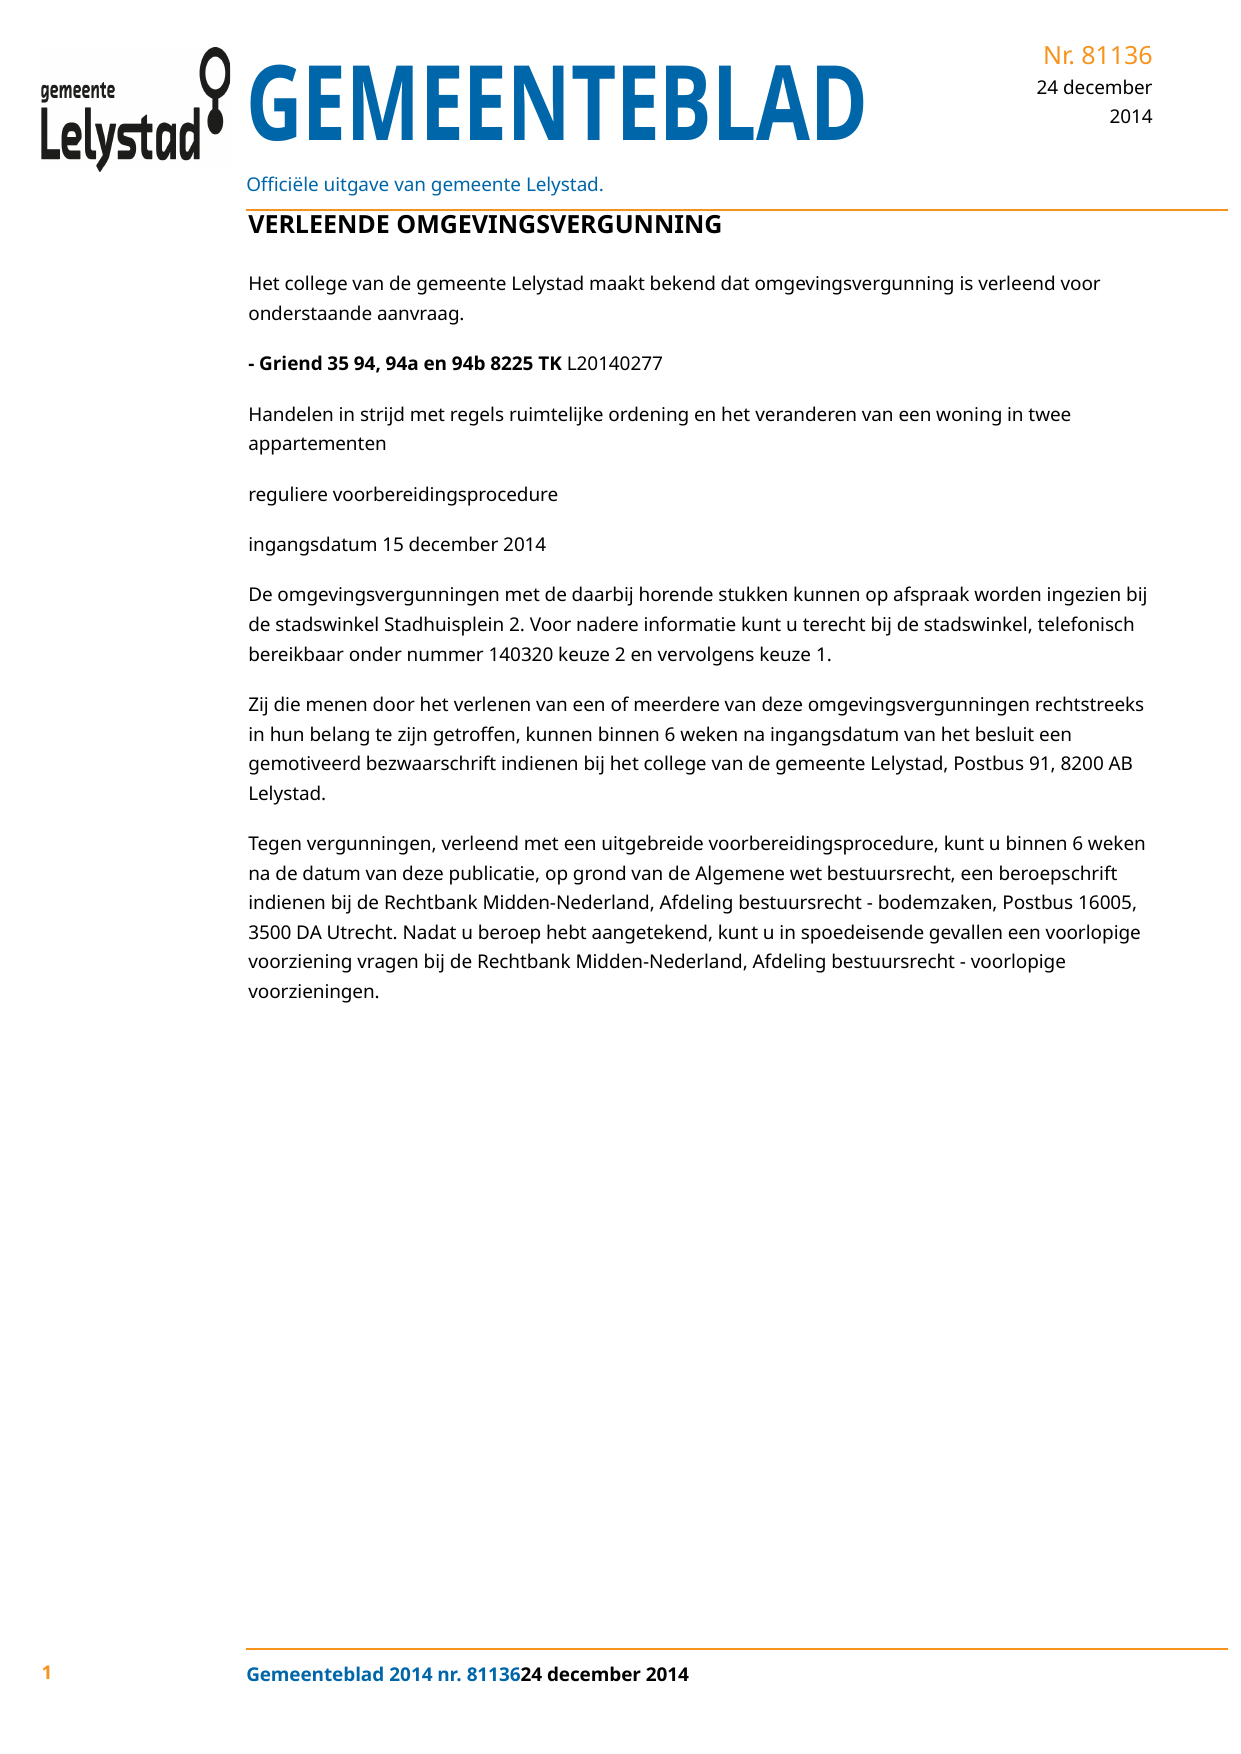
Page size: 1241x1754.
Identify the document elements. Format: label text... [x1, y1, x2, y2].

text VERLEENDE OMGEVINGSVERGUNNING [248, 211, 1152, 241]
text Zij die menen door het verlenen van een of meerdere van deze omgevingsvergunningen rechtstreeks in hun belang te zijn getroffen, kunnen binnen 6 weken na ingangsdatum van het besluit een gemotiveerd bezwaarschrift indienen bij het college van de gemeente Lelystad, Postbus 91, 8200 AB Lelystad. [248, 691, 1152, 806]
text ingangsdatum 15 december 2014 [248, 531, 1152, 557]
text Tegen vergunningen, verleend met een uitgebreide voorbereidingsprocedure, kunt u binnen 6 weken na de datum van deze publicatie, op grond van de Algemene wet bestuursrecht, een beroepschrift indienen bij de Rechtbank Midden-Nederland, Afdeling bestuursrecht - bodemzaken, Postbus 16005, 3500 DA Utrecht. Nadat u beroep hebt aangetekend, kunt u in spoedeisende gevallen een voorlopige voorziening vragen bij de Rechtbank Midden-Nederland, Afdeling bestuursrecht - voorlopige voorzieningen. [248, 830, 1152, 1004]
text De omgevingsvergunningen met de daarbij horende stukken kunnen op afspraak worden ingezien bij de stadswinkel Stadhuisplein 2. Voor nadere informatie kunt u terecht bij de stadswinkel, telefonisch bereikbaar onder nummer 140320 keuze 2 en vervolgens keuze 1. [248, 582, 1152, 666]
text Het college van de gemeente Lelystad maakt bekend dat omgevingsvergunning is verleend voor onderstaande aanvraag. [248, 270, 1152, 326]
picture [41, 47, 231, 172]
text - Griend 35 94, 94a en 94b 8225 TK L20140277 [248, 350, 1152, 376]
text Handelen in strijd met regels ruimtelijke ordening en het veranderen van een woning in twee appartementen [248, 401, 1152, 456]
text reguliere voorbereidingsprocedure [248, 481, 1152, 506]
